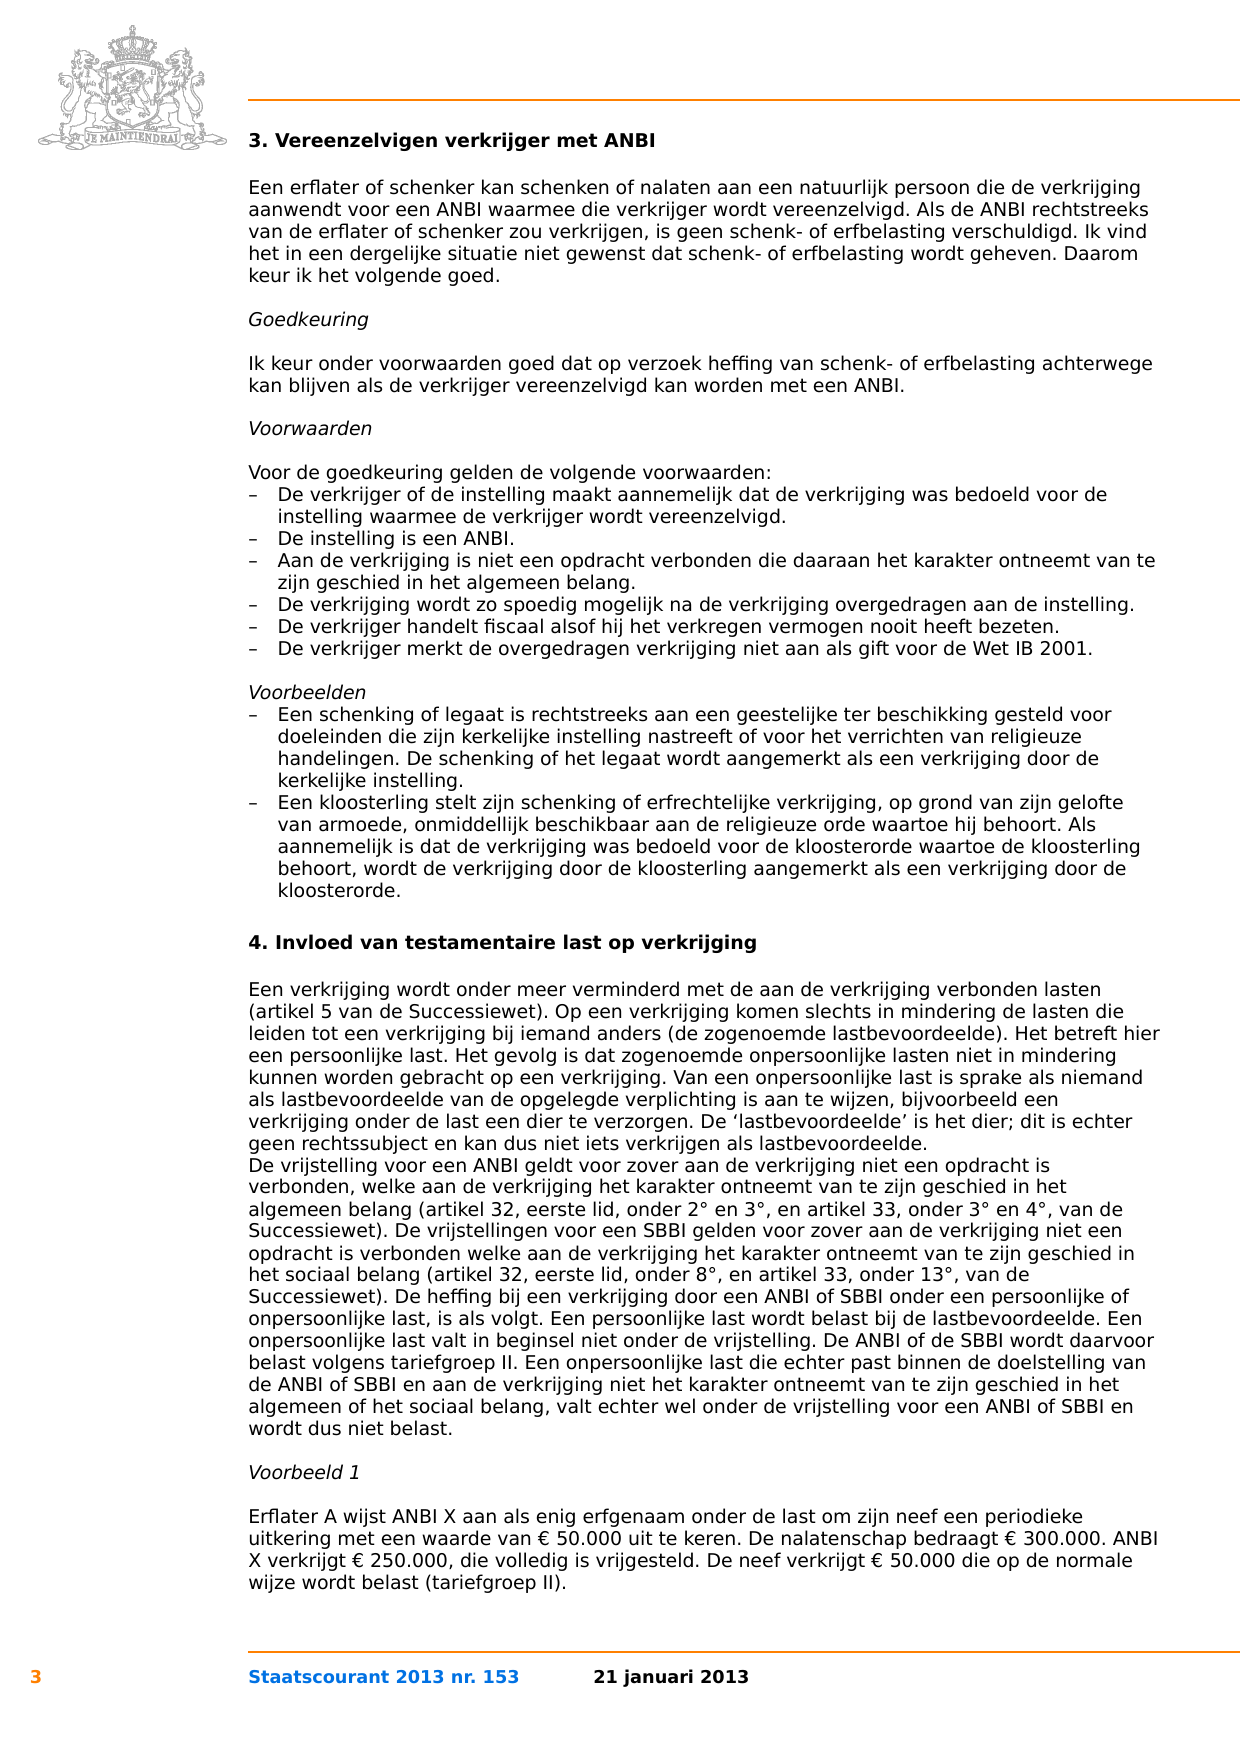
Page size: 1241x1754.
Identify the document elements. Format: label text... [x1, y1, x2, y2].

text Een erflater of schenker kan schenken of nalaten aan een natuurlijk persoon die de verkrijging aanwendt voor een ANBI waarmee die verkrijger wordt vereenzelvigd. Als de ANBI rechtstreeks van de erflater of schenker zou verkrijgen, is geen schenk- of erfbelasting verschuldigd. Ik vind het in een dergelijke situatie niet gewenst dat schenk- of erfbelasting wordt geheven. Daarom keur ik het volgende goed. [248, 177, 1163, 287]
text De vrijstelling voor een ANBI geldt voor zover aan de verkrijging niet een opdracht is verbonden, welke aan de verkrijging het karakter ontneemt van te zijn geschied in het algemeen belang (artikel 32, eerste lid, onder 2° en 3°, en artikel 33, onder 3° en 4°, van de Successiewet). De vrijstellingen voor een SBBI gelden voor zover aan de verkrijging niet een opdracht is verbonden welke aan de verkrijging het karakter ontneemt van te zijn geschied in het sociaal belang (artikel 32, eerste lid, onder 8°, en artikel 33, onder 13°, van de Successiewet). De heffing bij een verkrijging door een ANBI of SBBI onder een persoonlijke of onpersoonlijke last, is als volgt. Een persoonlijke last wordt belast bij de lastbevoordeelde. Een onpersoonlijke last valt in beginsel niet onder de vrijstelling. De ANBI of de SBBI wordt daarvoor belast volgens tariefgroep II. Een onpersoonlijke last die echter past binnen de doelstelling van de ANBI of SBBI en aan de verkrijging niet het karakter ontneemt van te zijn geschied in het algemeen of het sociaal belang, valt echter wel onder de vrijstelling voor een ANBI of SBBI en wordt dus niet belast. [248, 1154, 1163, 1440]
text Ik keur onder voorwaarden goed dat op verzoek heffing van schenk- of erfbelasting achterwege kan blijven als de verkrijger vereenzelvigd kan worden met een ANBI. [248, 352, 1163, 396]
text – De verkrijger handelt fiscaal alsof hij het verkregen vermogen nooit heeft bezeten. [248, 616, 1163, 638]
text – Aan de verkrijging is niet een opdracht verbonden die daaraan het karakter ontneemt van te zijn geschied in het algemeen belang. [248, 550, 1163, 594]
text – De verkrijger of de instelling maakt aannemelijk dat de verkrijging was bedoeld voor de instelling waarmee de verkrijger wordt vereenzelvigd. [248, 484, 1163, 528]
subtitle Voorbeeld 1 [248, 1462, 1163, 1484]
text – De verkrijging wordt zo spoedig mogelijk na de verkrijging overgedragen aan de instelling. [248, 594, 1163, 616]
text – De instelling is een ANBI. [248, 528, 1163, 550]
text – De verkrijger merkt de overgedragen verkrijging niet aan als gift voor de Wet IB 2001. [248, 638, 1163, 660]
subtitle 4. Invloed van testamentaire last op verkrijging [248, 932, 1163, 954]
text Een verkrijging wordt onder meer verminderd met de aan de verkrijging verbonden lasten (artikel 5 van de Successiewet). Op een verkrijging komen slechts in mindering de lasten die leiden tot een verkrijging bij iemand anders (de zogenoemde lastbevoordeelde). Het betreft hier een persoonlijke last. Het gevolg is dat zogenoemde onpersoonlijke lasten niet in mindering kunnen worden gebracht op een verkrijging. Van een onpersoonlijke last is sprake als niemand als lastbevoordeelde van de opgelegde verplichting is aan te wijzen, bijvoorbeeld een verkrijging onder de last een dier te verzorgen. De ‘lastbevoordeelde’ is het dier; dit is echter geen rechtssubject en kan dus niet iets verkrijgen als lastbevoordeelde. [248, 979, 1163, 1154]
subtitle Goedkeuring [248, 309, 1163, 331]
text – Een schenking of legaat is rechtstreeks aan een geestelijke ter beschikking gesteld voor doeleinden die zijn kerkelijke instelling nastreeft of voor het verrichten van religieuze handelingen. De schenking of het legaat wordt aangemerkt als een verkrijging door de kerkelijke instelling. [248, 704, 1163, 792]
picture [38, 25, 227, 150]
subtitle 3. Vereenzelvigen verkrijger met ANBI [248, 130, 1163, 152]
text – Een kloosterling stelt zijn schenking of erfrechtelijke verkrijging, op grond van zijn gelofte van armoede, onmiddellijk beschikbaar aan de religieuze orde waartoe hij behoort. Als aannemelijk is dat de verkrijging was bedoeld voor de kloosterorde waartoe de kloosterling behoort, wordt de verkrijging door de kloosterling aangemerkt als een verkrijging door de kloosterorde. [248, 792, 1163, 902]
text Voor de goedkeuring gelden de volgende voorwaarden: [248, 462, 1163, 484]
subtitle Voorwaarden [248, 418, 1163, 440]
text Erflater A wijst ANBI X aan als enig erfgenaam onder de last om zijn neef een periodieke uitkering met een waarde van € 50.000 uit te keren. De nalatenschap bedraagt € 300.000. ANBI X verkrijgt € 250.000, die volledig is vrijgesteld. De neef verkrijgt € 50.000 die op de normale wijze wordt belast (tariefgroep II). [248, 1506, 1163, 1594]
subtitle Voorbeelden [248, 682, 1163, 704]
